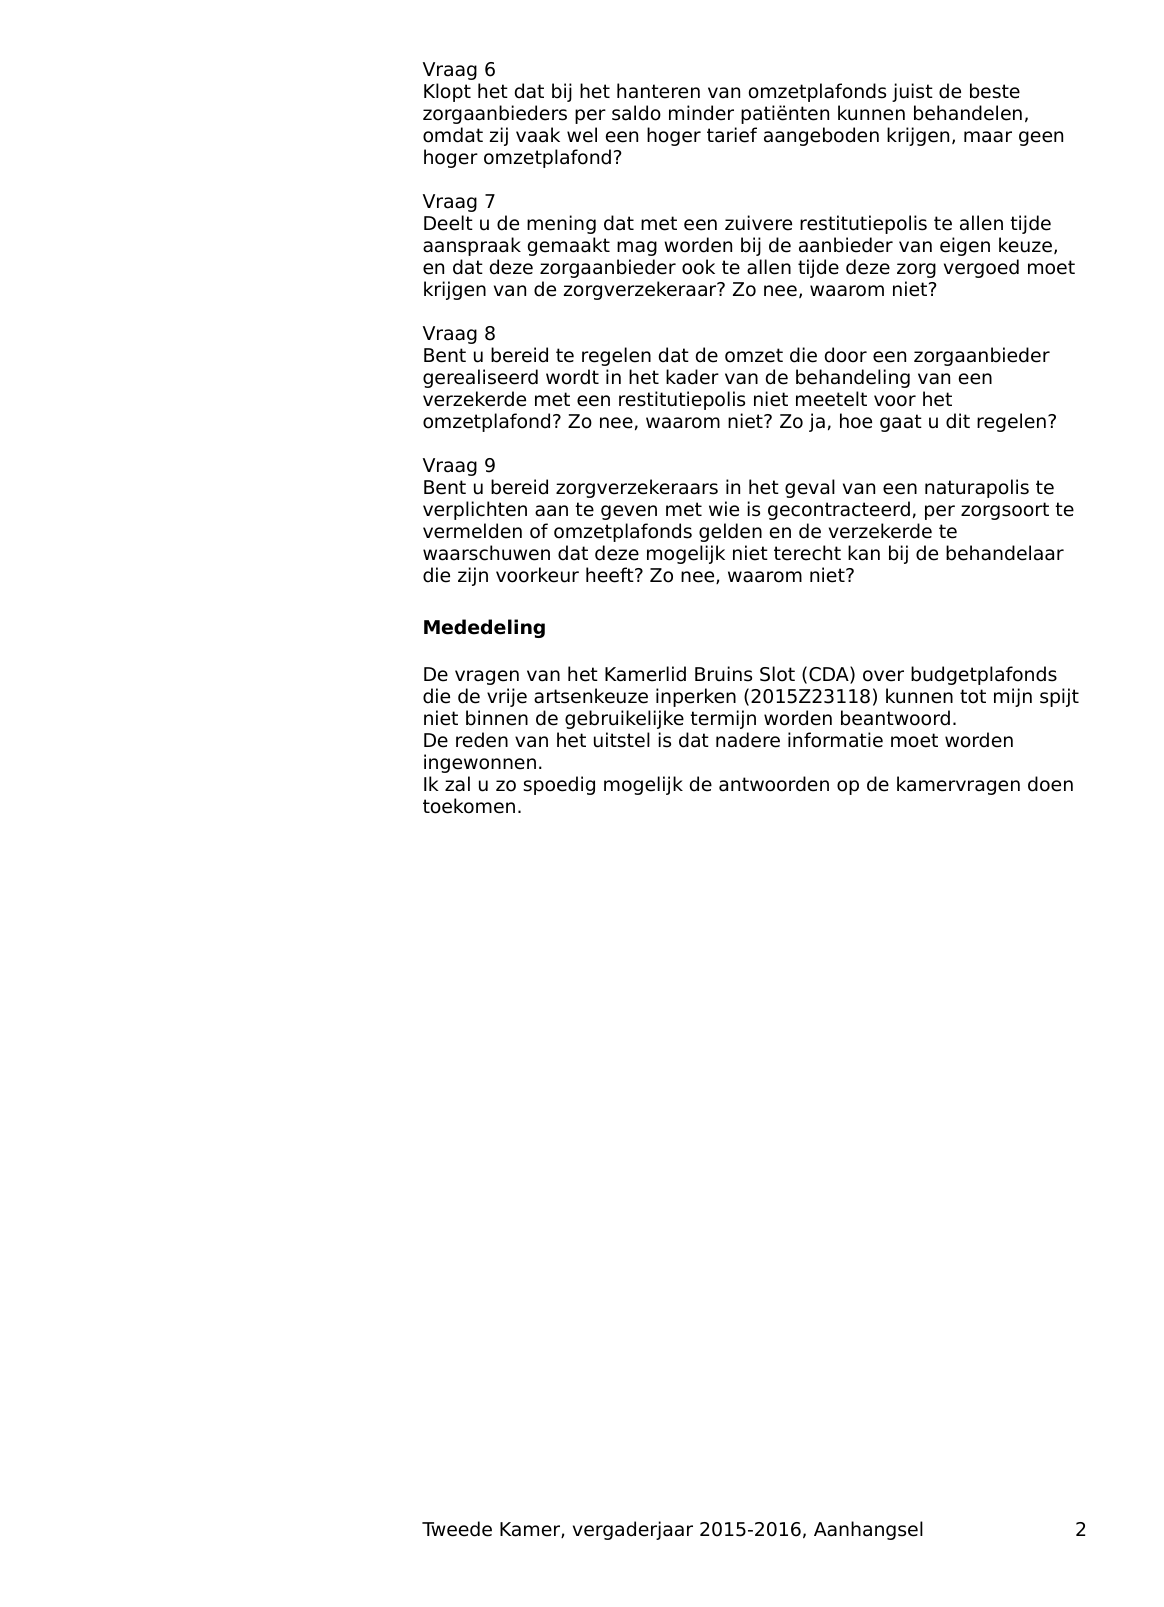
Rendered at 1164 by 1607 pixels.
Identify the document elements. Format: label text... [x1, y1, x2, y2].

text Vraag 7 [422, 191, 1087, 213]
subtitle Mededeling [422, 617, 1087, 639]
text Bent u bereid te regelen dat de omzet die door een zorgaanbieder gerealiseerd wordt in het kader van de behandeling van een verzekerde met een restitutiepolis niet meetelt voor het omzetplafond? Zo nee, waarom niet? Zo ja, hoe gaat u dit regelen? [422, 345, 1087, 433]
text Bent u bereid zorgverzekeraars in het geval van een naturapolis te verplichten aan te geven met wie is gecontracteerd, per zorgsoort te vermelden of omzetplafonds gelden en de verzekerde te waarschuwen dat deze mogelijk niet terecht kan bij de behandelaar die zijn voorkeur heeft? Zo nee, waarom niet? [422, 477, 1087, 587]
text Vraag 6 [422, 59, 1087, 81]
text Deelt u de mening dat met een zuivere restitutiepolis te allen tijde aanspraak gemaakt mag worden bij de aanbieder van eigen keuze, en dat deze zorgaanbieder ook te allen tijde deze zorg vergoed moet krijgen van de zorgverzekeraar? Zo nee, waarom niet? [422, 213, 1087, 301]
text De reden van het uitstel is dat nadere informatie moet worden ingewonnen. [422, 730, 1087, 774]
text Vraag 9 [422, 455, 1087, 477]
text Klopt het dat bij het hanteren van omzetplafonds juist de beste zorgaanbieders per saldo minder patiënten kunnen behandelen, omdat zij vaak wel een hoger tarief aangeboden krijgen, maar geen hoger omzetplafond? [422, 81, 1087, 169]
text Ik zal u zo spoedig mogelijk de antwoorden op de kamervragen doen toekomen. [422, 774, 1087, 818]
text Vraag 8 [422, 323, 1087, 345]
text De vragen van het Kamerlid Bruins Slot (CDA) over budgetplafonds die de vrije artsenkeuze inperken (2015Z23118) kunnen tot mijn spijt niet binnen de gebruikelijke termijn worden beantwoord. [422, 664, 1087, 730]
